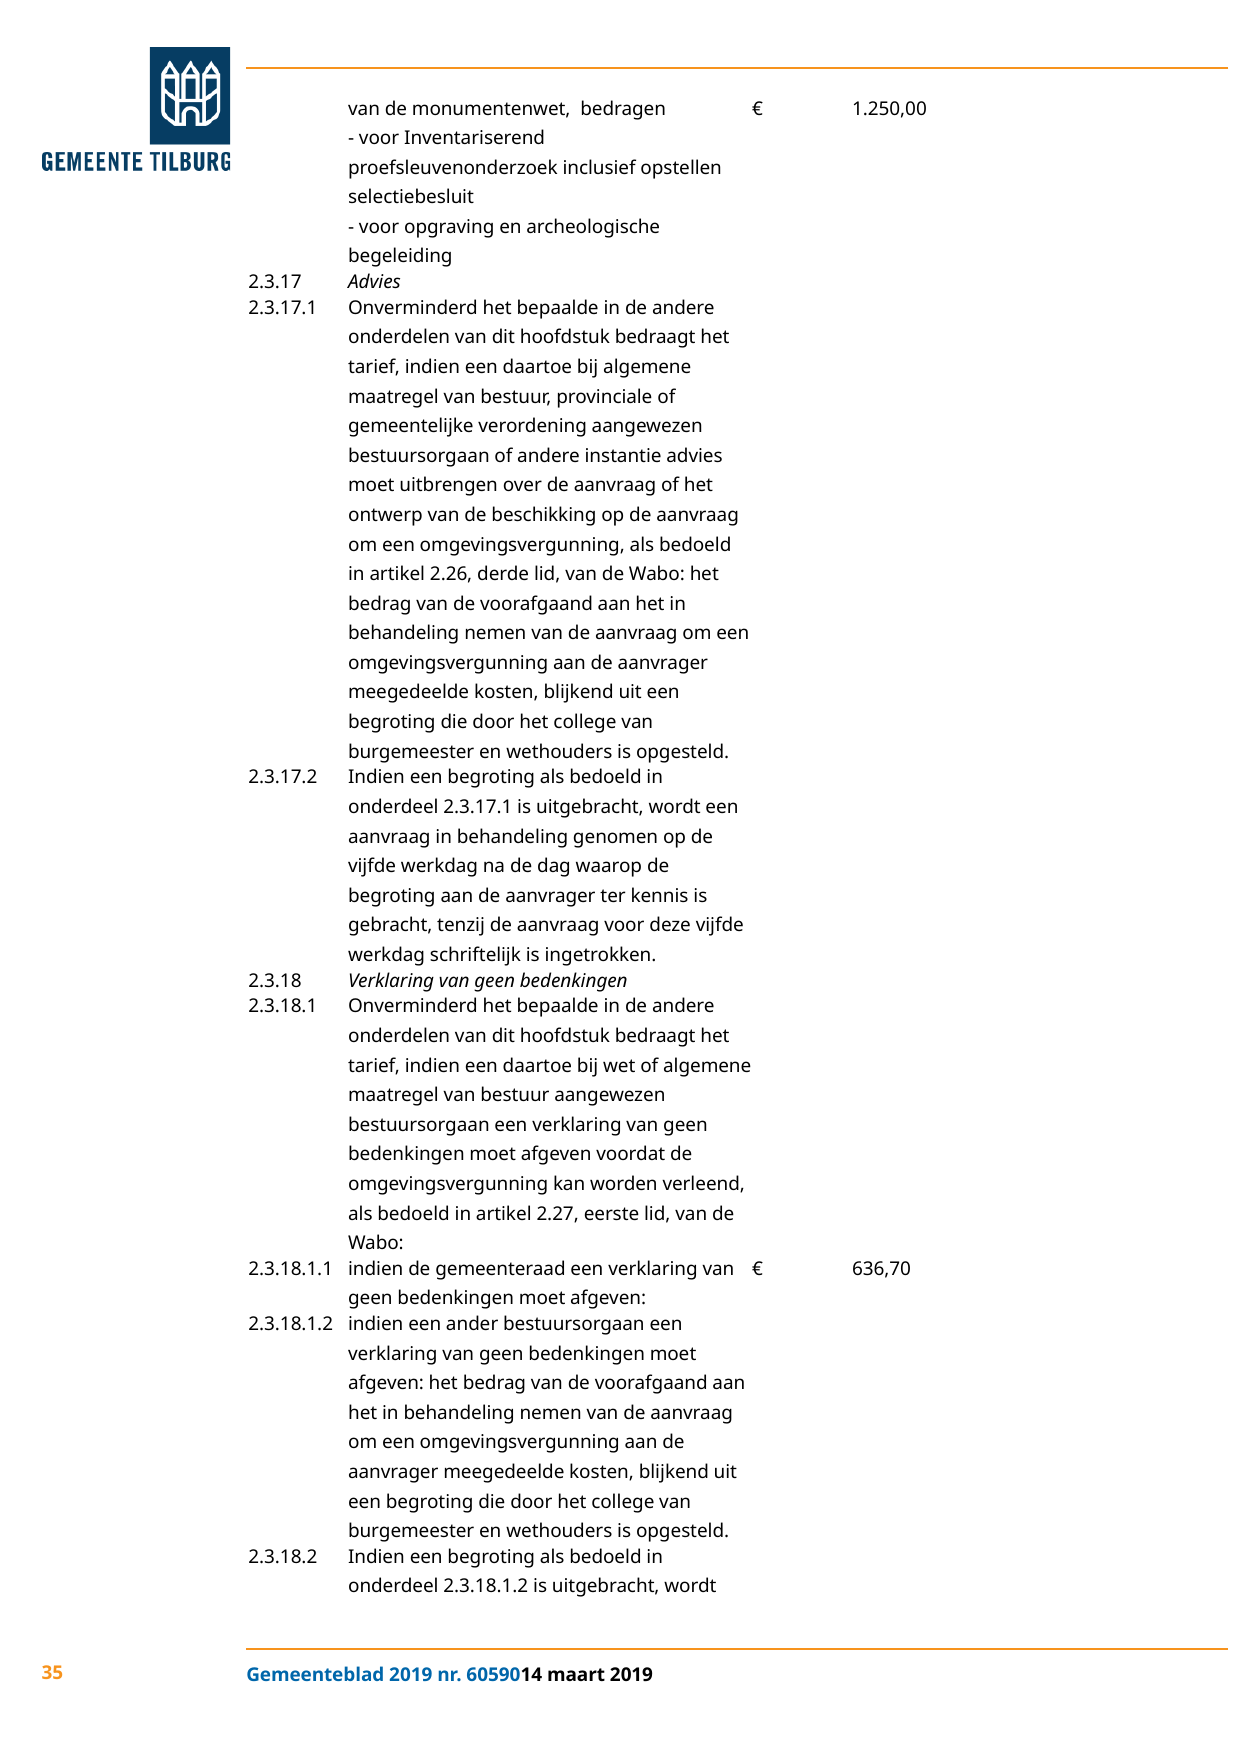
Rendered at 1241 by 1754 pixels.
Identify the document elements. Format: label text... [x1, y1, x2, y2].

table_cell [852, 764, 1152, 967]
table_cell Verklaring van geen bedenkingen [348, 967, 752, 993]
table_cell [752, 269, 852, 294]
table_cell 1.250,00 [852, 95, 1152, 268]
table_cell [752, 967, 852, 993]
table_cell [752, 294, 852, 764]
table_cell van de monumentenwet, bedragen - voor Inventariserend proefsleuvenonderzoek inclusief opstellen selectiebesluit - voor opgraving en archeologische begeleiding [348, 95, 752, 268]
table_cell 2.3.17.2 [248, 764, 348, 967]
table_cell [852, 993, 1152, 1255]
table_cell [752, 1310, 852, 1543]
table_cell € [752, 95, 852, 268]
table_cell indien een ander bestuursorgaan een verklaring van geen bedenkingen moet afgeven: het bedrag van de voorafgaand aan het in behandeling nemen van de aanvraag om een omgevingsvergunning aan de aanvrager meegedeelde kosten, blijkend uit een begroting die door het college van burgemeester en wethouders is opgesteld. [348, 1310, 752, 1543]
table_cell 2.3.18.1.2 [248, 1310, 348, 1543]
table_cell [852, 269, 1152, 294]
table_cell [852, 294, 1152, 764]
table_cell 2.3.18.1.1 [248, 1255, 348, 1310]
table_cell Onverminderd het bepaalde in de andere onderdelen van dit hoofdstuk bedraagt het tarief, indien een daartoe bij algemene maatregel van bestuur, provinciale of gemeentelijke verordening aangewezen bestuursorgaan of andere instantie advies moet uitbrengen over de aanvraag of het ontwerp van de beschikking op de aanvraag om een omgevingsvergunning, als bedoeld in artikel 2.26, derde lid, van de Wabo: het bedrag van de voorafgaand aan het in behandeling nemen van de aanvraag om een omgevingsvergunning aan de aanvrager meegedeelde kosten, blijkend uit een begroting die door het college van burgemeester en wethouders is opgesteld. [348, 294, 752, 764]
table_cell indien de gemeenteraad een verklaring van geen bedenkingen moet afgeven: [348, 1255, 752, 1310]
table_cell 2.3.18.2 [248, 1543, 348, 1598]
table_cell [852, 1543, 1152, 1598]
table_cell 2.3.18.1 [248, 993, 348, 1255]
table_cell [852, 967, 1152, 993]
table_cell [752, 764, 852, 967]
table_cell Indien een begroting als bedoeld in onderdeel 2.3.17.1 is uitgebracht, wordt een aanvraag in behandeling genomen op de vijfde werkdag na de dag waarop de begroting aan de aanvrager ter kennis is gebracht, tenzij de aanvraag voor deze vijfde werkdag schriftelijk is ingetrokken. [348, 764, 752, 967]
table_cell 2.3.17 [248, 269, 348, 294]
table_cell 2.3.18 [248, 967, 348, 993]
table_cell Advies [348, 269, 752, 294]
picture [41, 47, 231, 172]
table_cell [752, 1543, 852, 1598]
table_cell € [752, 1255, 852, 1310]
table_cell 2.3.17.1 [248, 294, 348, 764]
table_cell Indien een begroting als bedoeld in onderdeel 2.3.18.1.2 is uitgebracht, wordt [348, 1543, 752, 1598]
table_cell [752, 993, 852, 1255]
table_cell Onverminderd het bepaalde in de andere onderdelen van dit hoofdstuk bedraagt het tarief, indien een daartoe bij wet of algemene maatregel van bestuur aangewezen bestuursorgaan een verklaring van geen bedenkingen moet afgeven voordat de omgevingsvergunning kan worden verleend, als bedoeld in artikel 2.27, eerste lid, van de Wabo: [348, 993, 752, 1255]
table_cell [248, 95, 348, 268]
table_cell 636,70 [852, 1255, 1152, 1310]
table_cell [852, 1310, 1152, 1543]
